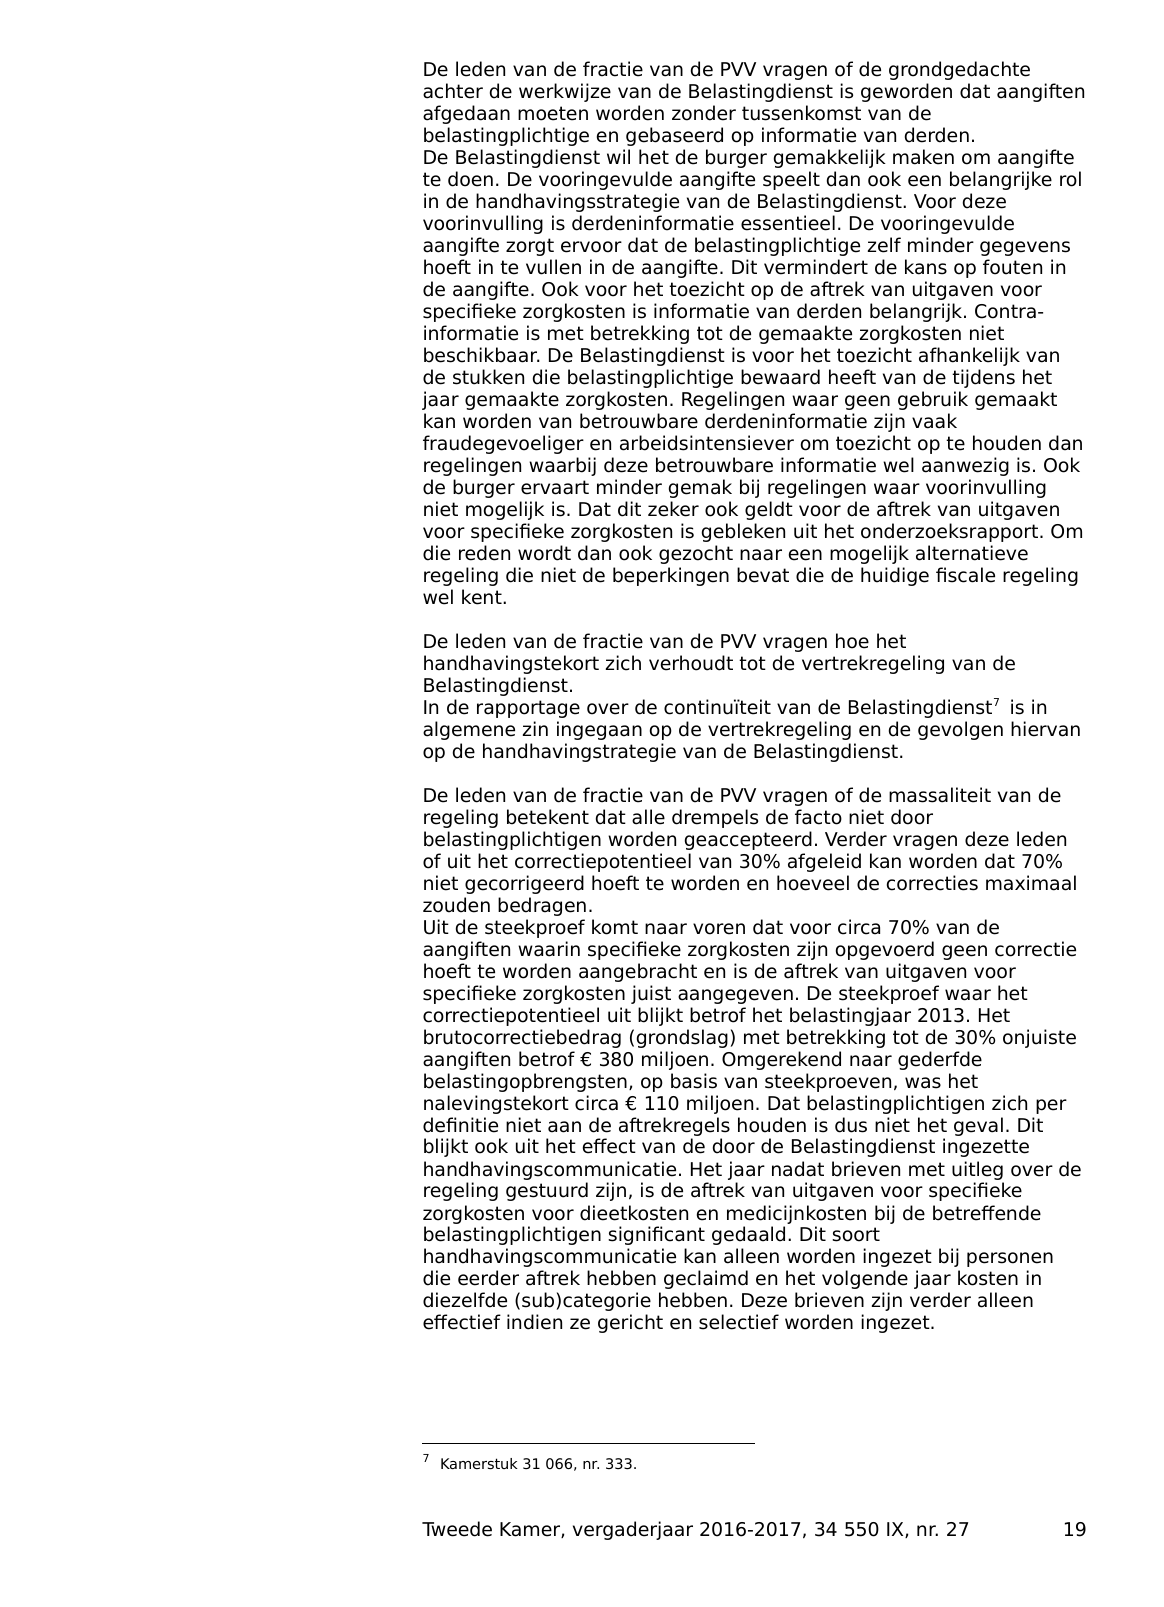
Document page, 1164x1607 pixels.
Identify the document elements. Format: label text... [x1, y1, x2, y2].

text De leden van de fractie van de PVV vragen of de massaliteit van de regeling betekent dat alle drempels de facto niet door belastingplichtigen worden geaccepteerd. Verder vragen deze leden of uit het correctiepotentieel van 30% afgeleid kan worden dat 70% niet gecorrigeerd hoeft te worden en hoeveel de correcties maximaal zouden bedragen. [422, 785, 1087, 917]
text De leden van de fractie van de PVV vragen hoe het handhavingstekort zich verhoudt tot de vertrekregeling van de Belastingdienst. [422, 631, 1087, 697]
text De Belastingdienst wil het de burger gemakkelijk maken om aangifte te doen. De vooringevulde aangifte speelt dan ook een belangrijke rol in de handhavingsstrategie van de Belastingdienst. Voor deze voorinvulling is derdeninformatie essentieel. De vooringevulde aangifte zorgt ervoor dat de belastingplichtige zelf minder gegevens hoeft in te vullen in de aangifte. Dit vermindert de kans op fouten in de aangifte. Ook voor het toezicht op de aftrek van uitgaven voor specifieke zorgkosten is informatie van derden belangrijk. Contra-informatie is met betrekking tot de gemaakte zorgkosten niet beschikbaar. De Belastingdienst is voor het toezicht afhankelijk van de stukken die belastingplichtige bewaard heeft van de tijdens het jaar gemaakte zorgkosten. Regelingen waar geen gebruik gemaakt kan worden van betrouwbare derdeninformatie zijn vaak fraudegevoeliger en arbeidsintensiever om toezicht op te houden dan regelingen waarbij deze betrouwbare informatie wel aanwezig is. Ook de burger ervaart minder gemak bij regelingen waar voorinvulling niet mogelijk is. Dat dit zeker ook geldt voor de aftrek van uitgaven voor specifieke zorgkosten is gebleken uit het onderzoeksrapport. Om die reden wordt dan ook gezocht naar een mogelijk alternatieve regeling die niet de beperkingen bevat die de huidige fiscale regeling wel kent. [422, 147, 1087, 608]
text De leden van de fractie van de PVV vragen of de grondgedachte achter de werkwijze van de Belastingdienst is geworden dat aangiften afgedaan moeten worden zonder tussenkomst van de belastingplichtige en gebaseerd op informatie van derden. [422, 59, 1087, 147]
text In de rapportage over de continuïteit van de Belastingdienst is in algemene zin ingegaan op de vertrekregeling en de gevolgen hiervan op de handhavingstrategie van de Belastingdienst. [422, 697, 1087, 763]
text Kamerstuk 31 066, nr. 333. [422, 1452, 1087, 1474]
text Uit de steekproef komt naar voren dat voor circa 70% van de aangiften waarin specifieke zorgkosten zijn opgevoerd geen correctie hoeft te worden aangebracht en is de aftrek van uitgaven voor specifieke zorgkosten juist aangegeven. De steekproef waar het correctiepotentieel uit blijkt betrof het belastingjaar 2013. Het brutocorrectiebedrag (grondslag) met betrekking tot de 30% onjuiste aangiften betrof € 380 miljoen. Omgerekend naar gederfde belastingopbrengsten, op basis van steekproeven, was het nalevingstekort circa € 110 miljoen. Dat belastingplichtigen zich per definitie niet aan de aftrekregels houden is dus niet het geval. Dit blijkt ook uit het effect van de door de Belastingdienst ingezette handhavingscommunicatie. Het jaar nadat brieven met uitleg over de regeling gestuurd zijn, is de aftrek van uitgaven voor specifieke zorgkosten voor dieetkosten en medicijnkosten bij de betreffende belastingplichtigen significant gedaald. Dit soort handhavingscommunicatie kan alleen worden ingezet bij personen die eerder aftrek hebben geclaimd en het volgende jaar kosten in diezelfde (sub)categorie hebben. Deze brieven zijn verder alleen effectief indien ze gericht en selectief worden ingezet. [422, 917, 1087, 1334]
